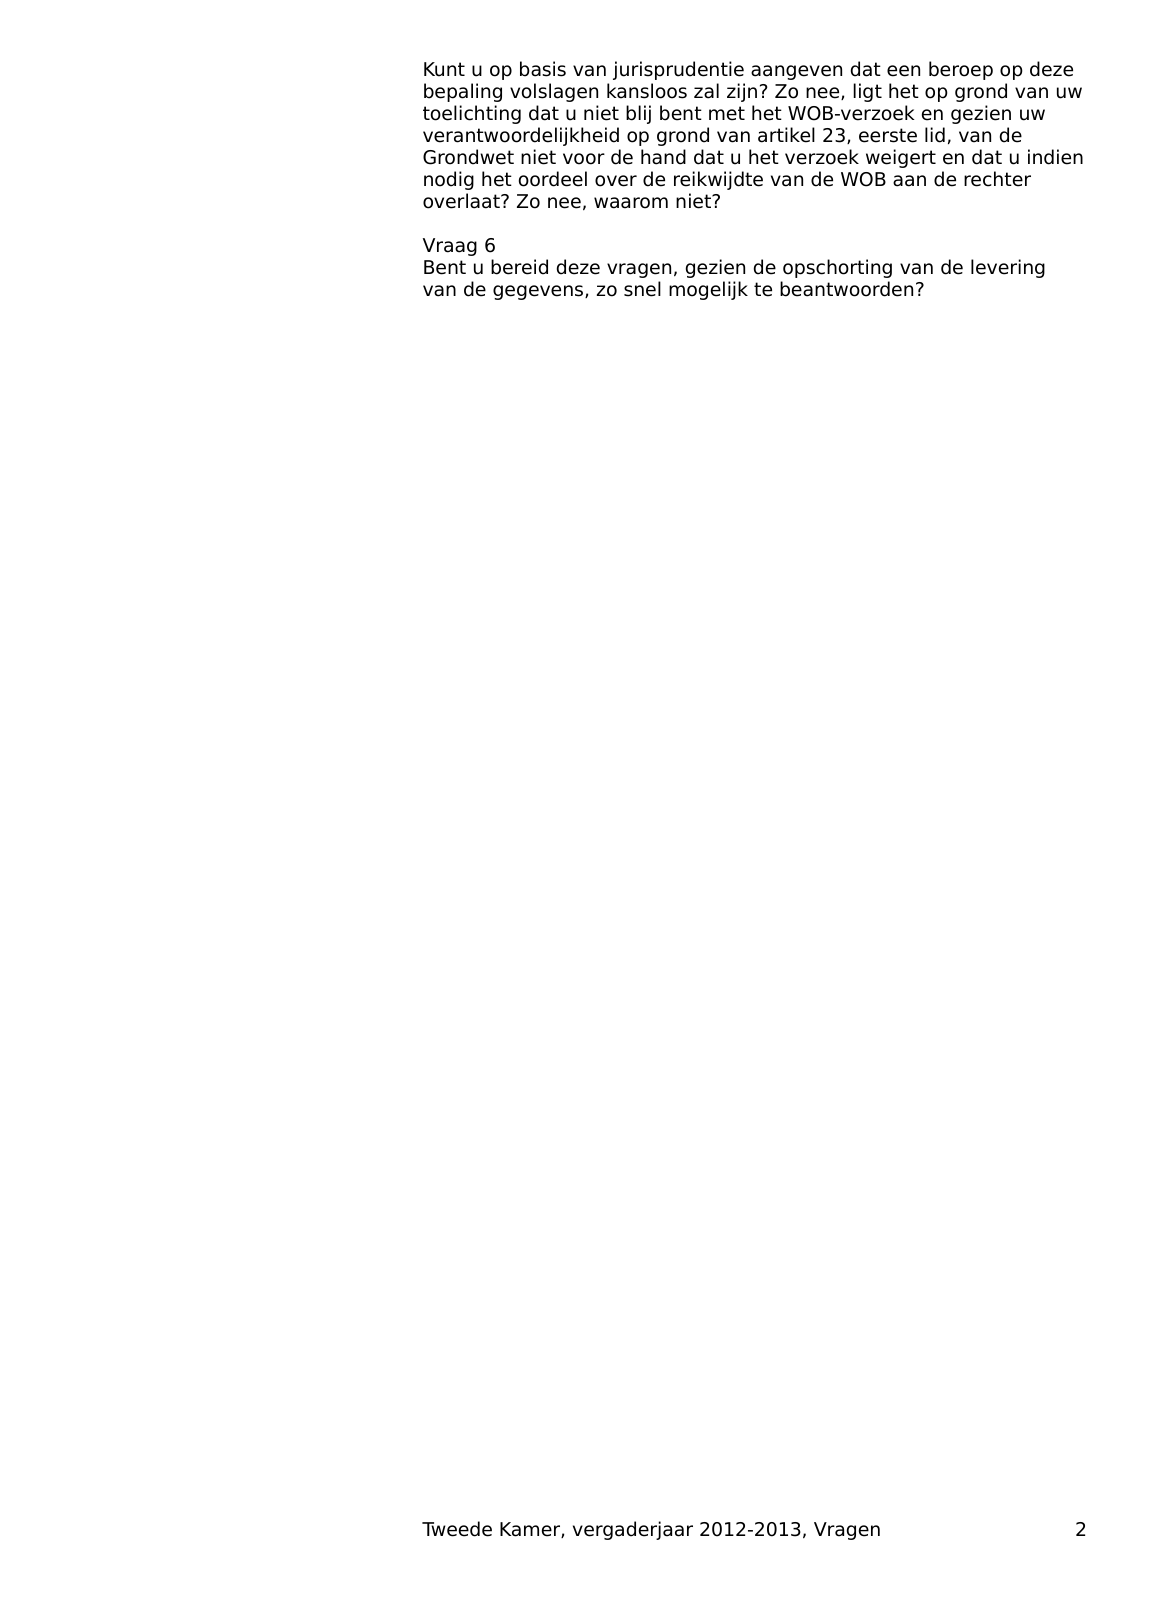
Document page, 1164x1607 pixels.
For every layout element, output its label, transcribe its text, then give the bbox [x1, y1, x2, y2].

text Bent u bereid deze vragen, gezien de opschorting van de levering van de gegevens, zo snel mogelijk te beantwoorden? [422, 257, 1087, 301]
text Vraag 6 [422, 235, 1087, 257]
text Kunt u op basis van jurisprudentie aangeven dat een beroep op deze bepaling volslagen kansloos zal zijn? Zo nee, ligt het op grond van uw toelichting dat u niet blij bent met het WOB-verzoek en gezien uw verantwoordelijkheid op grond van artikel 23, eerste lid, van de Grondwet niet voor de hand dat u het verzoek weigert en dat u indien nodig het oordeel over de reikwijdte van de WOB aan de rechter overlaat? Zo nee, waarom niet? [422, 59, 1087, 213]
